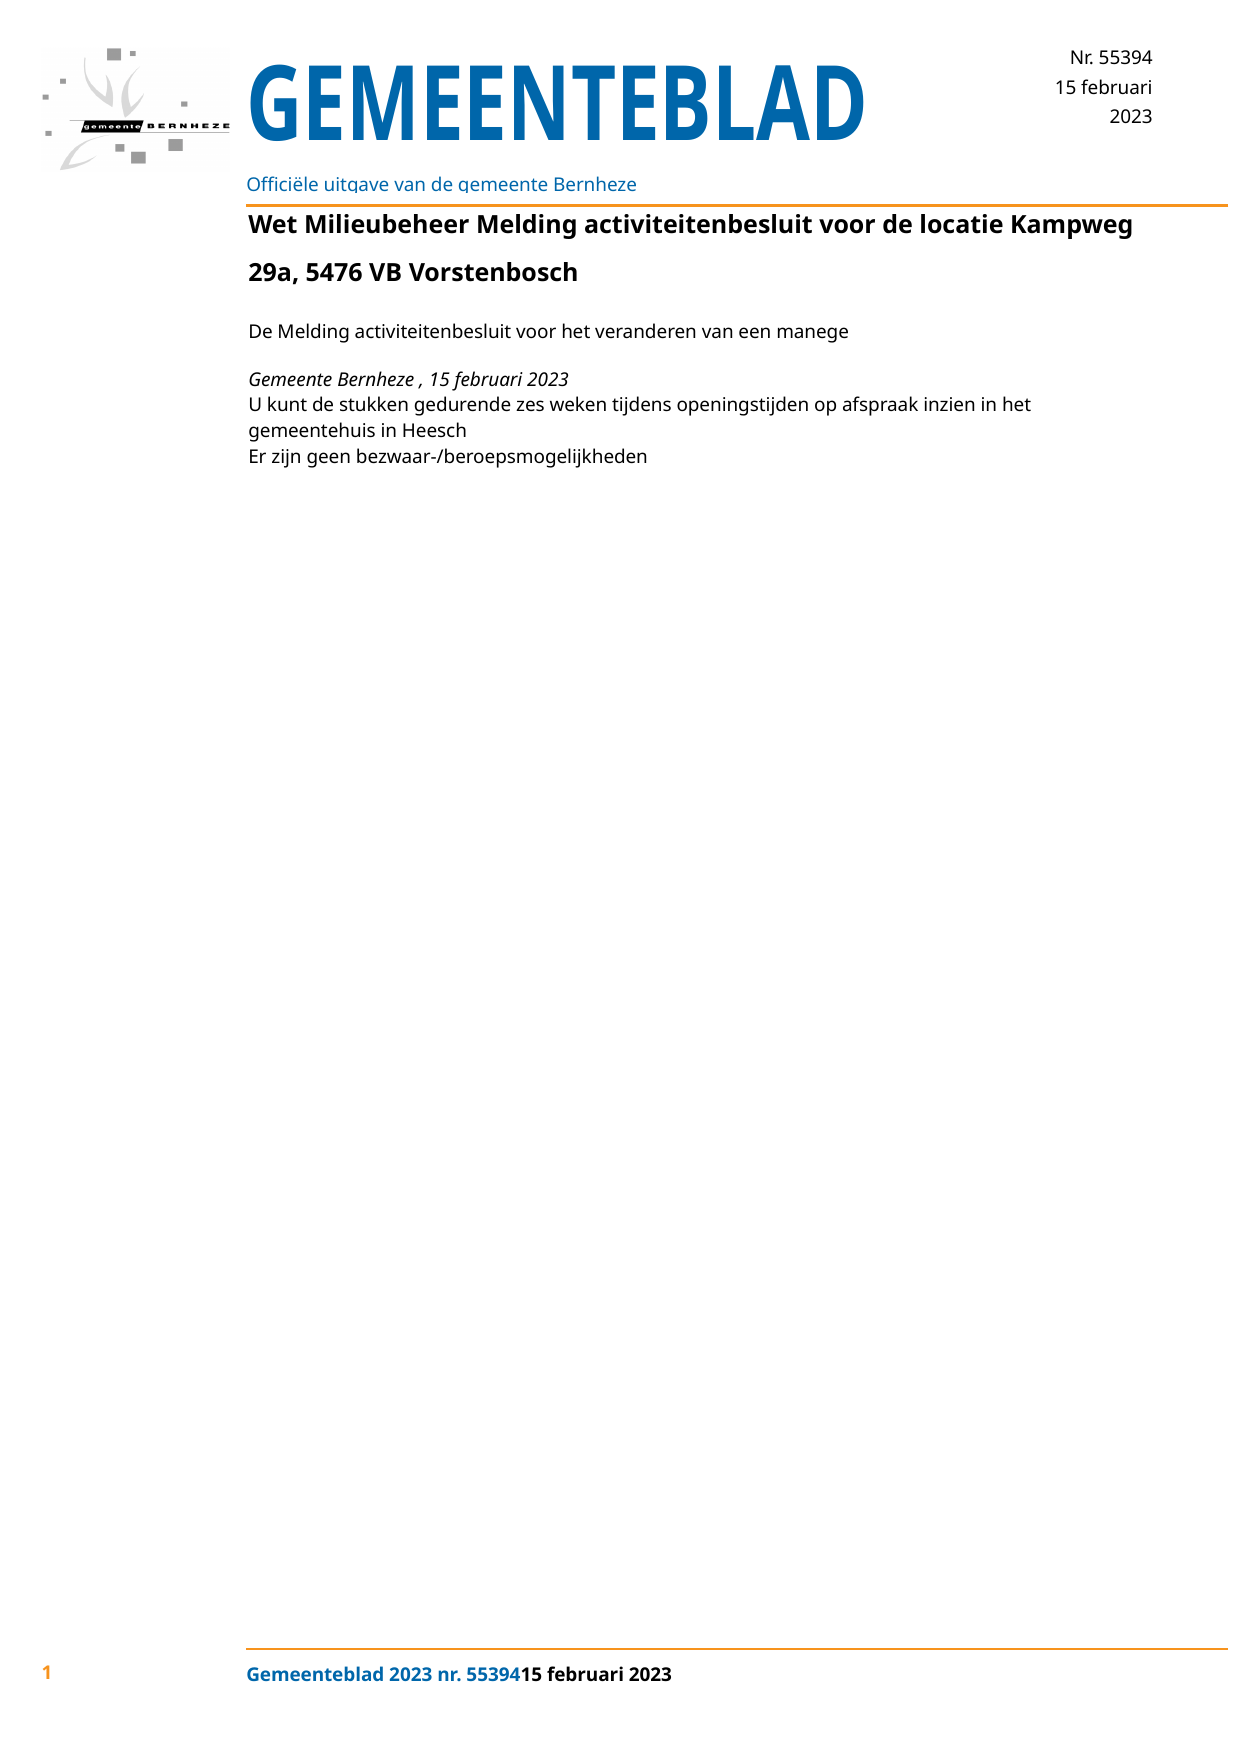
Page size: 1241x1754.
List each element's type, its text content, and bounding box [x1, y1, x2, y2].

text Gemeente Bernheze , 15 februari 2023 [248, 366, 1152, 391]
text Er zijn geen bezwaar-/beroepsmogelijkheden [248, 443, 1152, 469]
text De Melding activiteitenbesluit voor het veranderen van een manege [248, 318, 1152, 344]
text Wet Milieubeheer Melding activiteitenbesluit voor de locatie Kampweg 29a, 5476 VB Vorstenbosch [248, 207, 1152, 288]
text U kunt de stukken gedurende zes weken tijdens openingstijden op afspraak inzien in het gemeentehuis in Heesch [248, 391, 1152, 443]
picture [41, 47, 231, 172]
